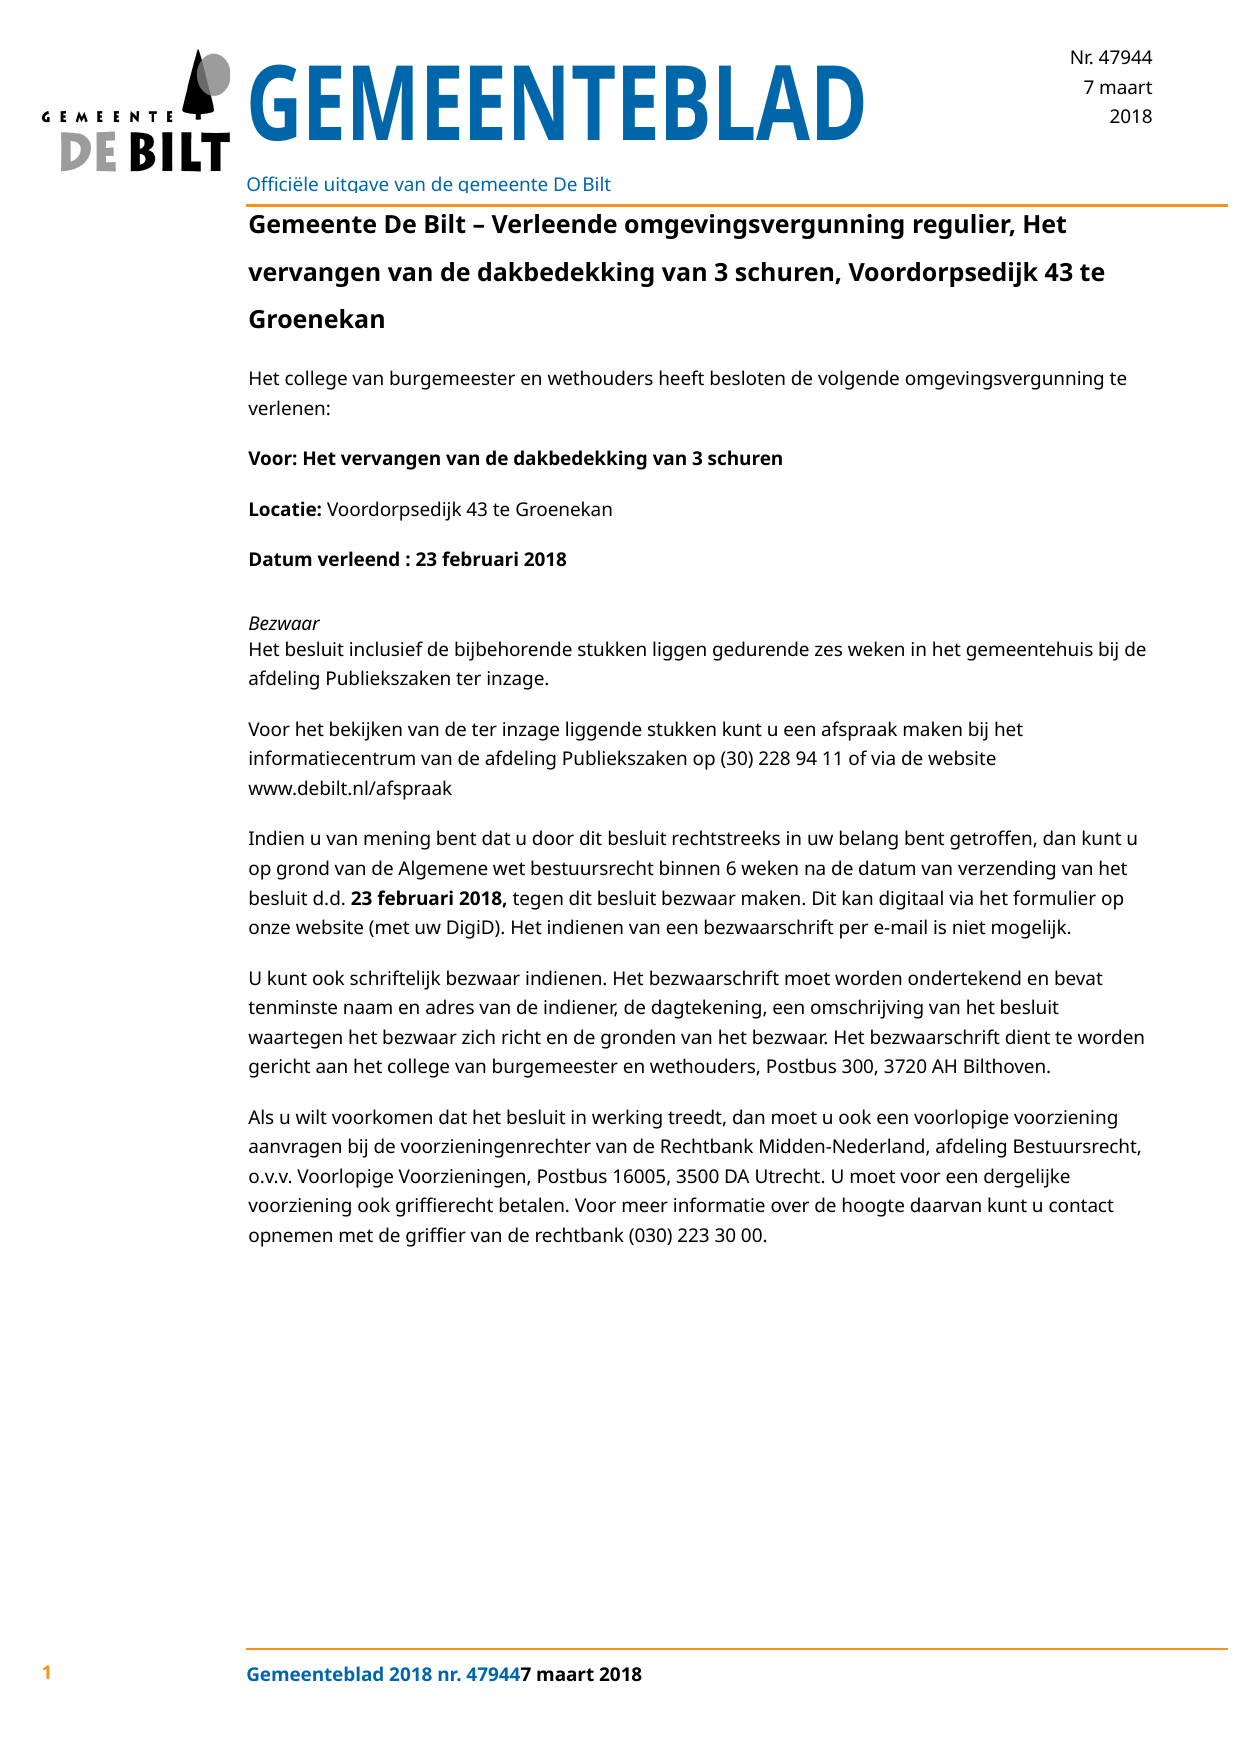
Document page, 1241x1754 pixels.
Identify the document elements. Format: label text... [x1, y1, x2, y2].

text Als u wilt voorkomen dat het besluit in werking treedt, dan moet u ook een voorlopige voorziening aanvragen bij de voorzieningenrechter van de Rechtbank Midden-Nederland, afdeling Bestuursrecht, o.v.v. Voorlopige Voorzieningen, Postbus 16005, 3500 DA Utrecht. U moet voor een dergelijke voorziening ook griffierecht betalen. Voor meer informatie over de hoogte daarvan kunt u contact opnemen met de griffier van de rechtbank (030) 223 30 00. [248, 1104, 1152, 1248]
text Locatie: Voordorpsedijk 43 te Groenekan [248, 496, 1152, 522]
text U kunt ook schriftelijk bezwaar indienen. Het bezwaarschrift moet worden ondertekend en bevat tenminste naam en adres van de indiener, de dagtekening, een omschrijving van het besluit waartegen het bezwaar zich richt en de gronden van het bezwaar. Het bezwaarschrift dient te worden gericht aan het college van burgemeester en wethouders, Postbus 300, 3720 AH Bilthoven. [248, 965, 1152, 1079]
text Voor het bekijken van de ter inzage liggende stukken kunt u een afspraak maken bij het informatiecentrum van de afdeling Publiekszaken op (30) 228 94 11 of via de website www.debilt.nl/afspraak [248, 716, 1152, 801]
picture [41, 47, 231, 172]
text Gemeente De Bilt – Verleende omgevingsvergunning regulier, Het vervangen van de dakbedekking van 3 schuren, Voordorpsedijk 43 te Groenekan [248, 207, 1152, 336]
text Het college van burgemeester en wethouders heeft besloten de volgende omgevingsvergunning te verlenen: [248, 366, 1152, 421]
text Bezwaar [248, 610, 1152, 636]
text Het besluit inclusief de bijbehorende stukken liggen gedurende zes weken in het gemeentehuis bij de afdeling Publiekszaken ter inzage. [248, 636, 1152, 691]
text Voor: Het vervangen van de dakbedekking van 3 schuren [248, 446, 1152, 471]
text Datum verleend : 23 februari 2018 [248, 546, 1152, 572]
text Indien u van mening bent dat u door dit besluit rechtstreeks in uw belang bent getroffen, dan kunt u op grond van de Algemene wet bestuursrecht binnen 6 weken na de datum van verzending van het besluit d.d. 23 februari 2018, tegen dit besluit bezwaar maken. Dit kan digitaal via het formulier op onze website (met uw DigiD). Het indienen van een bezwaarschrift per e-mail is niet mogelijk. [248, 826, 1152, 940]
